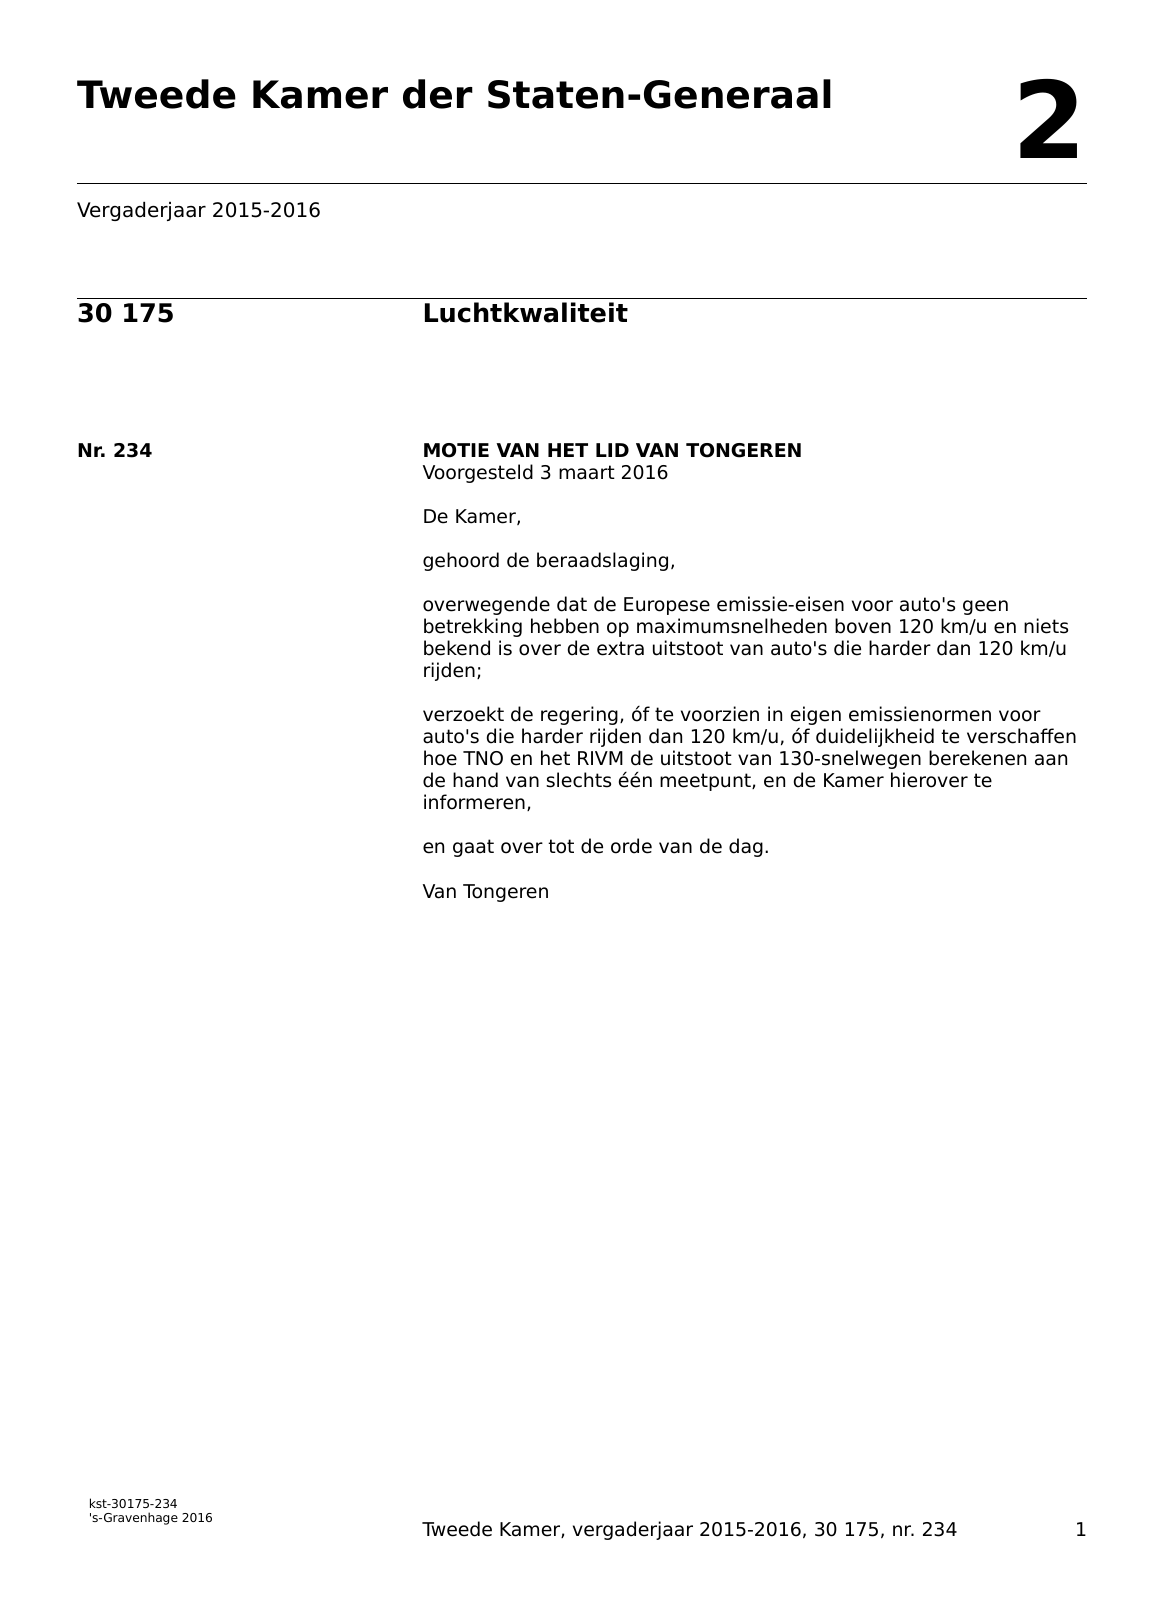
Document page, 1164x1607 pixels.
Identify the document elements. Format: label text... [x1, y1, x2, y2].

text en gaat over tot de orde van de dag. [422, 836, 1087, 858]
text verzoekt de regering, óf te voorzien in eigen emissienormen voor auto's die harder rijden dan 120 km/u, óf duidelijkheid te verschaffen hoe TNO en het RIVM de uitstoot van 130-snelwegen berekenen aan de hand van slechts één meetpunt, en de Kamer hierover te informeren, [422, 704, 1087, 814]
subtitle 30 175 Luchtkwaliteit [77, 299, 1087, 329]
text overwegende dat de Europese emissie-eisen voor auto's geen betrekking hebben op maximumsnelheden boven 120 km/u en niets bekend is over de extra uitstoot van auto's die harder dan 120 km/u rijden; [422, 594, 1087, 682]
text 's-Gravenhage 2016 [88, 1511, 323, 1525]
text kst-30175-234 [88, 1497, 323, 1511]
text gehoord de beraadslaging, [422, 550, 1087, 572]
subtitle Nr. 234 MOTIE VAN HET LID VAN TONGEREN [77, 440, 1087, 462]
table_header Tweede Kamer der Staten-Generaal [77, 59, 886, 183]
text Voorgesteld 3 maart 2016 [422, 462, 1087, 484]
table_header 2 [886, 59, 1087, 183]
text De Kamer, [422, 506, 1087, 528]
text Van Tongeren [422, 881, 1087, 902]
table_cell Vergaderjaar 2015-2016 [77, 184, 1087, 298]
